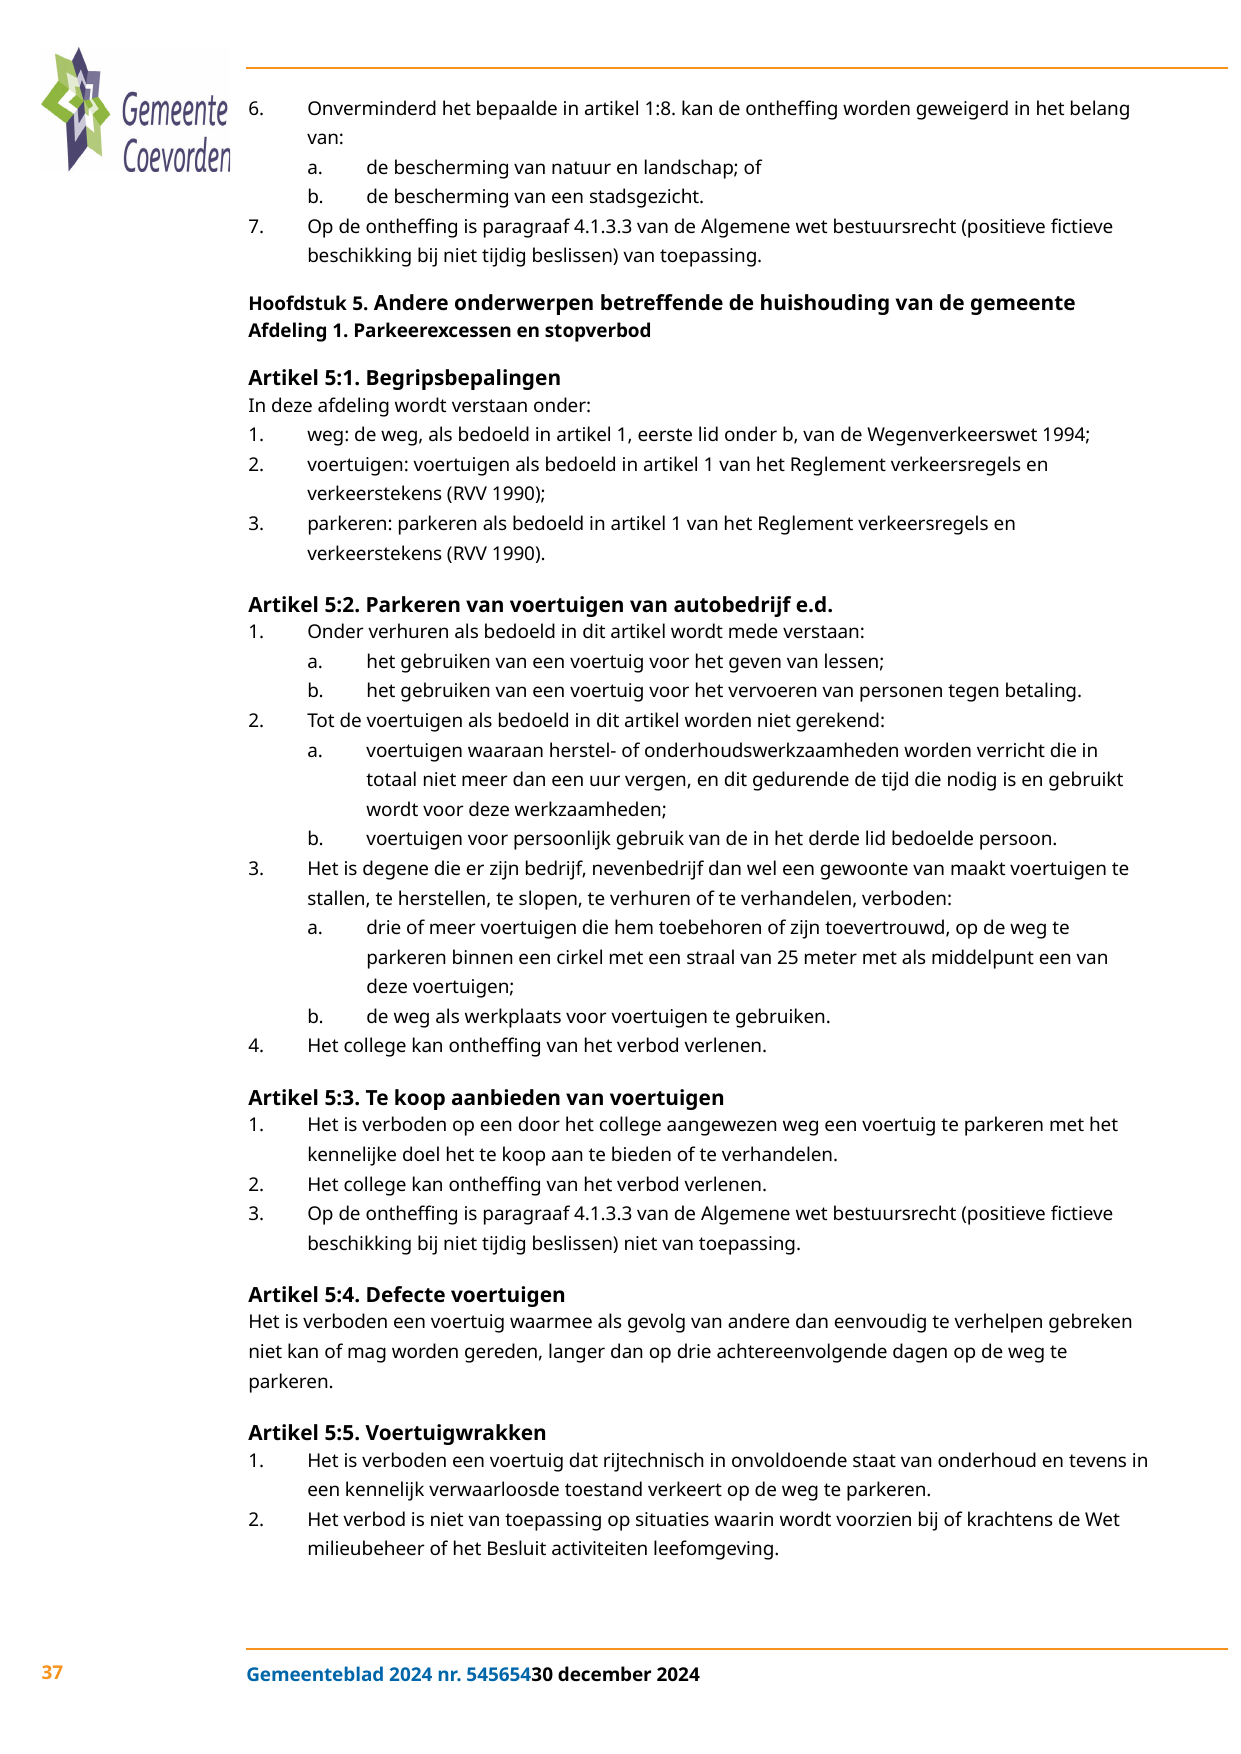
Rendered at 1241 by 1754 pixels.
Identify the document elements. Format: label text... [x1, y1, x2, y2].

list parkeren: parkeren als bedoeld in artikel 1 van het Reglement verkeersregels en verkeerstekens (RVV 1990). [248, 510, 1152, 565]
list de bescherming van een stadsgezicht. [307, 183, 1152, 209]
text Artikel 5:5. Voertuigwrakken [248, 1418, 1152, 1447]
list Het college kan ontheffing van het verbod verlenen. [248, 1171, 1152, 1196]
list de bescherming van natuur en landschap; of [307, 154, 1152, 180]
text Artikel 5:3. Te koop aanbieden van voertuigen [248, 1083, 1152, 1112]
text Het is verboden een voertuig waarmee als gevolg van andere dan eenvoudig te verhelpen gebreken niet kan of mag worden gereden, langer dan op drie achtereenvolgende dagen op de weg te parkeren. [248, 1309, 1152, 1394]
list Op de ontheffing is paragraaf 4.1.3.3 van de Algemene wet bestuursrecht (positieve fictieve beschikking bij niet tijdig beslissen) van toepassing. [248, 213, 1152, 268]
list Tot de voertuigen als bedoeld in dit artikel worden niet gerekend: [248, 707, 1152, 733]
list voertuigen voor persoonlijk gebruik van de in het derde lid bedoelde persoon. [307, 826, 1152, 851]
list Het is verboden een voertuig dat rijtechnisch in onvoldoende staat van onderhoud en tevens in een kennelijk verwaarloosde toestand verkeert op de weg te parkeren. [248, 1447, 1152, 1502]
list de weg als werkplaats voor voertuigen te gebruiken. [307, 1003, 1152, 1029]
text Artikel 5:4. Defecte voertuigen [248, 1280, 1152, 1309]
list voertuigen: voertuigen als bedoeld in artikel 1 van het Reglement verkeersregels en verkeerstekens (RVV 1990); [248, 451, 1152, 506]
text Hoofdstuk 5. Andere onderwerpen betreffende de huishouding van de gemeente [248, 288, 1152, 317]
list Onder verhuren als bedoeld in dit artikel wordt mede verstaan: [248, 618, 1152, 644]
list drie of meer voertuigen die hem toebehoren of zijn toevertrouwd, op de weg te parkeren binnen een cirkel met een straal van 25 meter met als middelpunt een van deze voertuigen; [307, 914, 1152, 999]
list Het is degene die er zijn bedrijf, nevenbedrijf dan wel een gewoonte van maakt voertuigen te stallen, te herstellen, te slopen, te verhuren of te verhandelen, verboden: [248, 855, 1152, 911]
list Het college kan ontheffing van het verbod verlenen. [248, 1033, 1152, 1058]
text Artikel 5:2. Parkeren van voertuigen van autobedrijf e.d. [248, 590, 1152, 618]
list Op de ontheffing is paragraaf 4.1.3.3 van de Algemene wet bestuursrecht (positieve fictieve beschikking bij niet tijdig beslissen) niet van toepassing. [248, 1200, 1152, 1256]
list weg: de weg, als bedoeld in artikel 1, eerste lid onder b, van de Wegenverkeerswet 1994; [248, 421, 1152, 447]
list het gebruiken van een voertuig voor het geven van lessen; [307, 648, 1152, 674]
list Onverminderd het bepaalde in artikel 1:8. kan de ontheffing worden geweigerd in het belang van: [248, 95, 1152, 150]
text Artikel 5:1. Begripsbepalingen [248, 363, 1152, 392]
list voertuigen waaraan herstel- of onderhoudswerkzaamheden worden verricht die in totaal niet meer dan een uur vergen, en dit gedurende de tijd die nodig is en gebruikt wordt voor deze werkzaamheden; [307, 737, 1152, 822]
list het gebruiken van een voertuig voor het vervoeren van personen tegen betaling. [307, 678, 1152, 703]
list Het is verboden op een door het college aangewezen weg een voertuig te parkeren met het kennelijke doel het te koop aan te bieden of te verhandelen. [248, 1112, 1152, 1167]
text Afdeling 1. Parkeerexcessen en stopverbod [248, 317, 1152, 342]
picture [41, 47, 231, 172]
list Het verbod is niet van toepassing op situaties waarin wordt voorzien bij of krachtens de Wet milieubeheer of het Besluit activiteiten leefomgeving. [248, 1506, 1152, 1561]
text In deze afdeling wordt verstaan onder: [248, 392, 1152, 417]
